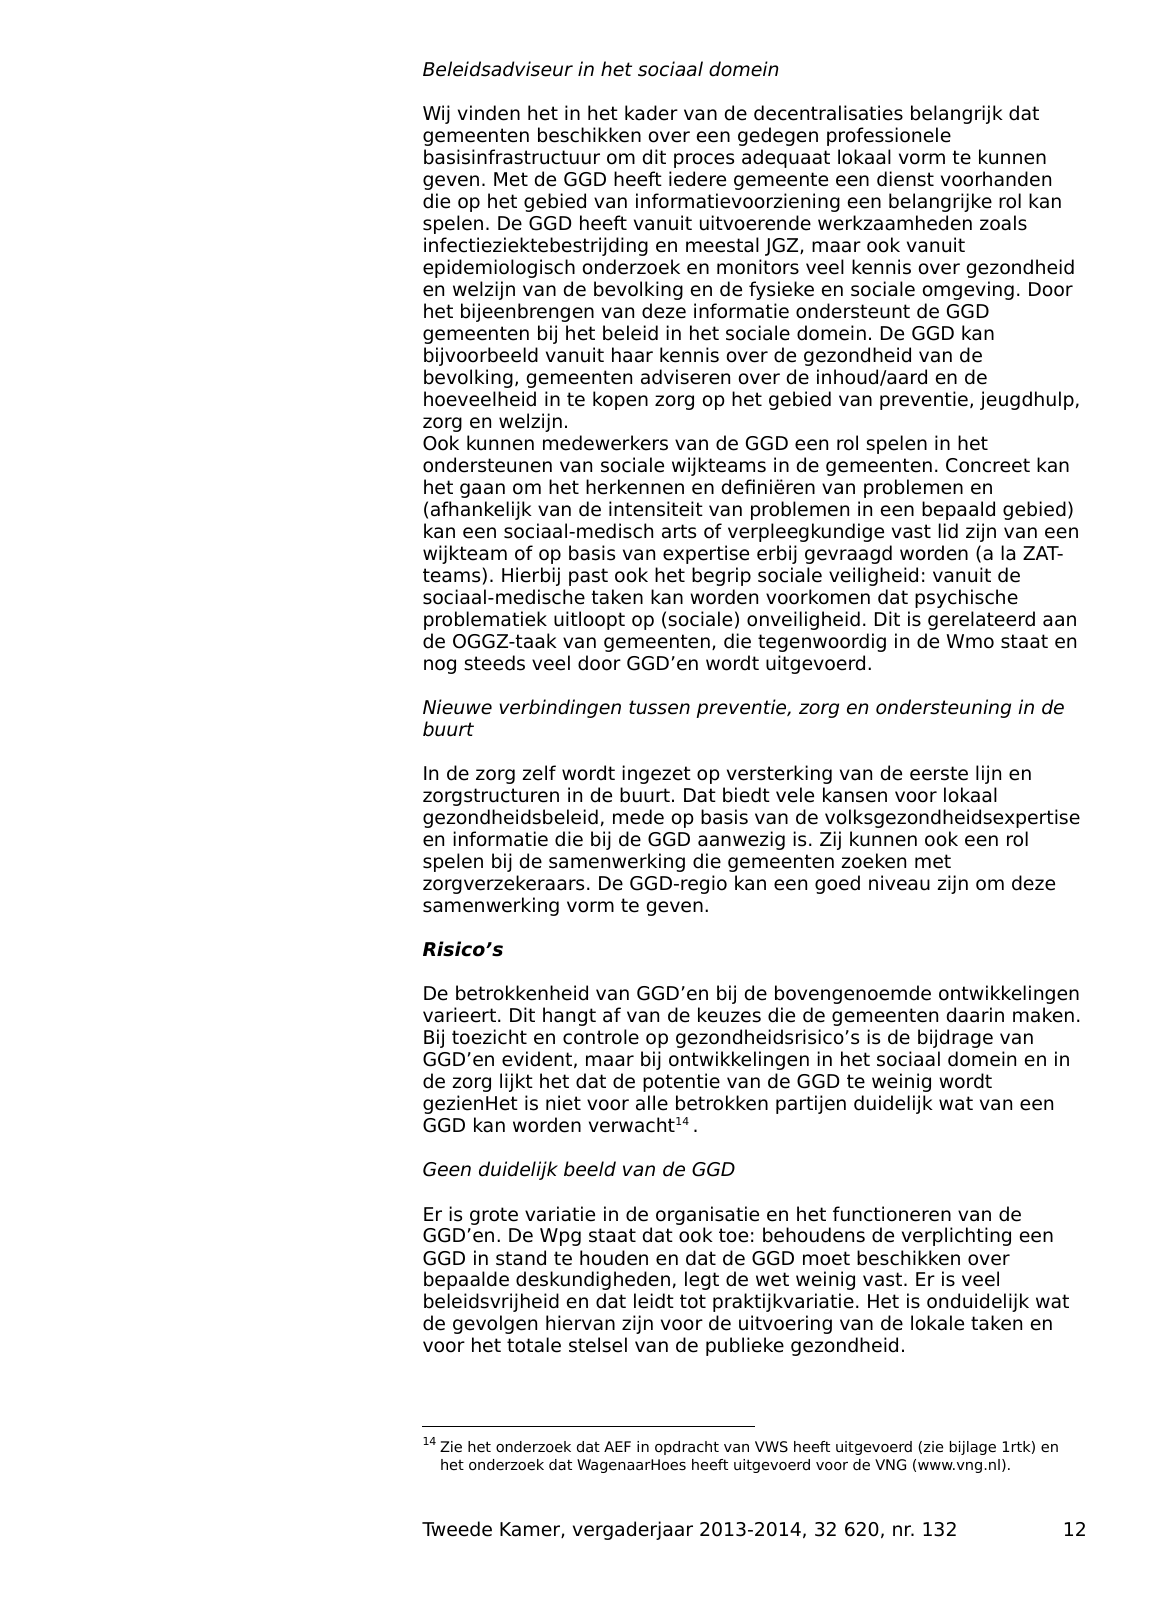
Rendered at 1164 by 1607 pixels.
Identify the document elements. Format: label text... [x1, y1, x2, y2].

text Zie het onderzoek dat AEF in opdracht van VWS heeft uitgevoerd (zie bijlage 1rtk) en het onderzoek dat WagenaarHoes heeft uitgevoerd voor de VNG (www.vng.nl). [422, 1435, 1087, 1474]
text Wij vinden het in het kader van de decentralisaties belangrijk dat gemeenten beschikken over een gedegen professionele basisinfrastructuur om dit proces adequaat lokaal vorm te kunnen geven. Met de GGD heeft iedere gemeente een dienst voorhanden die op het gebied van informatievoorziening een belangrijke rol kan spelen. De GGD heeft vanuit uitvoerende werkzaamheden zoals infectieziektebestrijding en meestal JGZ, maar ook vanuit epidemiologisch onderzoek en monitors veel kennis over gezondheid en welzijn van de bevolking en de fysieke en sociale omgeving. Door het bijeenbrengen van deze informatie ondersteunt de GGD gemeenten bij het beleid in het sociale domein. De GGD kan bijvoorbeeld vanuit haar kennis over de gezondheid van de bevolking, gemeenten adviseren over de inhoud/aard en de hoeveelheid in te kopen zorg op het gebied van preventie, jeugdhulp, zorg en welzijn. [422, 103, 1087, 433]
text Ook kunnen medewerkers van de GGD een rol spelen in het ondersteunen van sociale wijkteams in de gemeenten. Concreet kan het gaan om het herkennen en definiëren van problemen en (afhankelijk van de intensiteit van problemen in een bepaald gebied) kan een sociaal-medisch arts of verpleegkundige vast lid zijn van een wijkteam of op basis van expertise erbij gevraagd worden (a la ZAT-teams). Hierbij past ook het begrip sociale veiligheid: vanuit de sociaal-medische taken kan worden voorkomen dat psychische problematiek uitloopt op (sociale) onveiligheid. Dit is gerelateerd aan de OGGZ-taak van gemeenten, die tegenwoordig in de Wmo staat en nog steeds veel door GGD’en wordt uitgevoerd. [422, 433, 1087, 675]
subtitle Risico’s [422, 939, 1087, 961]
text De betrokkenheid van GGD’en bij de bovengenoemde ontwikkelingen varieert. Dit hangt af van de keuzes die de gemeenten daarin maken. Bij toezicht en controle op gezondheidsrisico’s is de bijdrage van GGD’en evident, maar bij ontwikkelingen in het sociaal domein en in de zorg lijkt het dat de potentie van de GGD te weinig wordt gezienHet is niet voor alle betrokken partijen duidelijk wat van een GGD kan worden verwacht. [422, 983, 1087, 1137]
text In de zorg zelf wordt ingezet op versterking van de eerste lijn en zorgstructuren in de buurt. Dat biedt vele kansen voor lokaal gezondheidsbeleid, mede op basis van de volksgezondheidsexpertise en informatie die bij de GGD aanwezig is. Zij kunnen ook een rol spelen bij de samenwerking die gemeenten zoeken met zorgverzekeraars. De GGD-regio kan een goed niveau zijn om deze samenwerking vorm te geven. [422, 763, 1087, 917]
text Er is grote variatie in de organisatie en het functioneren van de GGD’en. De Wpg staat dat ook toe: behoudens de verplichting een GGD in stand te houden en dat de GGD moet beschikken over bepaalde deskundigheden, legt de wet weinig vast. Er is veel beleidsvrijheid en dat leidt tot praktijkvariatie. Het is onduidelijk wat de gevolgen hiervan zijn voor de uitvoering van de lokale taken en voor het totale stelsel van de publieke gezondheid. [422, 1203, 1087, 1357]
subtitle Nieuwe verbindingen tussen preventie, zorg en ondersteuning in de buurt [422, 697, 1087, 741]
subtitle Geen duidelijk beeld van de GGD [422, 1159, 1087, 1181]
subtitle Beleidsadviseur in het sociaal domein [422, 59, 1087, 81]
